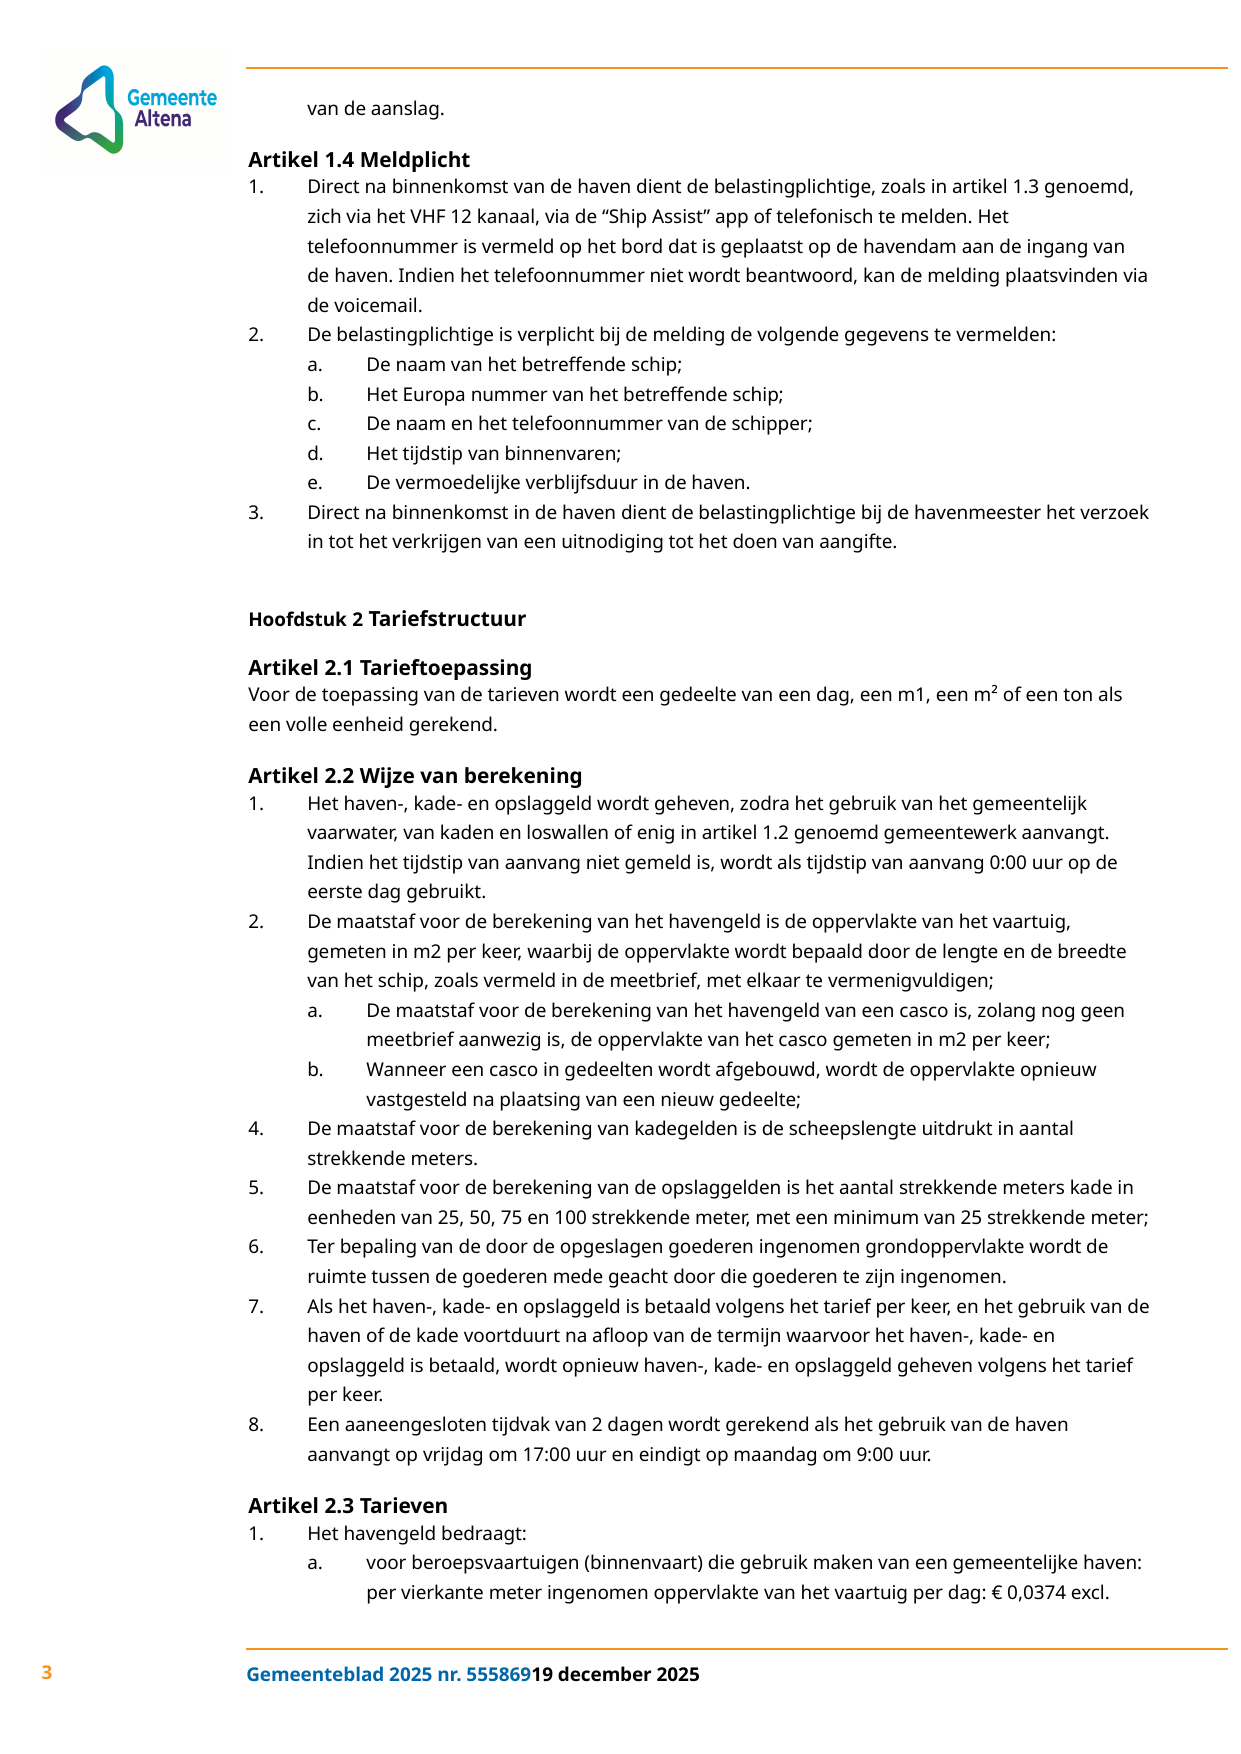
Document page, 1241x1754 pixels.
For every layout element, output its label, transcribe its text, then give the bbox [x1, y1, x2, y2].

text Hoofdstuk 2 Tariefstructuur [248, 604, 1152, 632]
list Het Europa nummer van het betreffende schip; [307, 381, 1152, 406]
list De belastingplichtige is verplicht bij de melding de volgende gegevens te vermelden: [248, 322, 1152, 347]
list Wanneer een casco in gedeelten wordt afgebouwd, wordt de oppervlakte opnieuw vastgesteld na plaatsing van een nieuw gedeelte; [307, 1056, 1152, 1112]
list Het havengeld bedraagt: [248, 1520, 1152, 1545]
picture [41, 47, 231, 172]
list Een aaneengesloten tijdvak van 2 dagen wordt gerekend als het gebruik van de haven aanvangt op vrijdag om 17:00 uur en eindigt op maandag om 9:00 uur. [248, 1411, 1152, 1467]
list De maatstaf voor de berekening van het havengeld is de oppervlakte van het vaartuig, gemeten in m2 per keer, waarbij de oppervlakte wordt bepaald door de lengte en de breedte van het schip, zoals vermeld in de meetbrief, met elkaar te vermenigvuldigen; [248, 908, 1152, 993]
list De maatstaf voor de berekening van de opslaggelden is het aantal strekkende meters kade in eenheden van 25, 50, 75 en 100 strekkende meter, met een minimum van 25 strekkende meter; [248, 1174, 1152, 1230]
text Artikel 1.4 Meldplicht [248, 145, 1152, 174]
list De vermoedelijke verblijfsduur in de haven. [307, 469, 1152, 495]
list De maatstaf voor de berekening van kadegelden is de scheepslengte uitdrukt in aantal strekkende meters. [248, 1115, 1152, 1171]
list De maatstaf voor de berekening van het havengeld van een casco is, zolang nog geen meetbrief aanwezig is, de oppervlakte van het casco gemeten in m2 per keer; [307, 997, 1152, 1052]
text Artikel 2.1 Tarieftoepassing [248, 653, 1152, 682]
text Artikel 2.2 Wijze van berekening [248, 762, 1152, 790]
list De naam van het betreffende schip; [307, 351, 1152, 377]
text Voor de toepassing van de tarieven wordt een gedeelte van een dag, een m1, een m² of een ton als een volle eenheid gerekend. [248, 682, 1152, 737]
list van de aanslag. [248, 95, 1152, 121]
list Direct na binnenkomst in de haven dient de belastingplichtige bij de havenmeester het verzoek in tot het verkrijgen van een uitnodiging tot het doen van aangifte. [248, 499, 1152, 554]
list Ter bepaling van de door de opgeslagen goederen ingenomen grondoppervlakte wordt de ruimte tussen de goederen mede geacht door die goederen te zijn ingenomen. [248, 1234, 1152, 1289]
list Het haven-, kade- en opslaggeld wordt geheven, zodra het gebruik van het gemeentelijk vaarwater, van kaden en loswallen of enig in artikel 1.2 genoemd gemeentewerk aanvangt. Indien het tijdstip van aanvang niet gemeld is, wordt als tijdstip van aanvang 0:00 uur op de eerste dag gebruikt. [248, 790, 1152, 904]
text Artikel 2.3 Tarieven [248, 1491, 1152, 1520]
list Het tijdstip van binnenvaren; [307, 440, 1152, 466]
list De naam en het telefoonnummer van de schipper; [307, 410, 1152, 436]
list Direct na binnenkomst van de haven dient de belastingplichtige, zoals in artikel 1.3 genoemd, zich via het VHF 12 kanaal, via de “Ship Assist” app of telefonisch te melden. Het telefoonnummer is vermeld op het bord dat is geplaatst op de havendam aan de ingang van de haven. Indien het telefoonnummer niet wordt beantwoord, kan de melding plaatsvinden via de voicemail. [248, 174, 1152, 318]
list Als het haven-, kade- en opslaggeld is betaald volgens het tarief per keer, en het gebruik van de haven of de kade voortduurt na afloop van de termijn waarvoor het haven-, kade- en opslaggeld is betaald, wordt opnieuw haven-, kade- en opslaggeld geheven volgens het tarief per keer. [248, 1293, 1152, 1407]
list voor beroepsvaartuigen (binnenvaart) die gebruik maken van een gemeentelijke haven: per vierkante meter ingenomen oppervlakte van het vaartuig per dag: € 0,0374 excl. [307, 1549, 1152, 1604]
